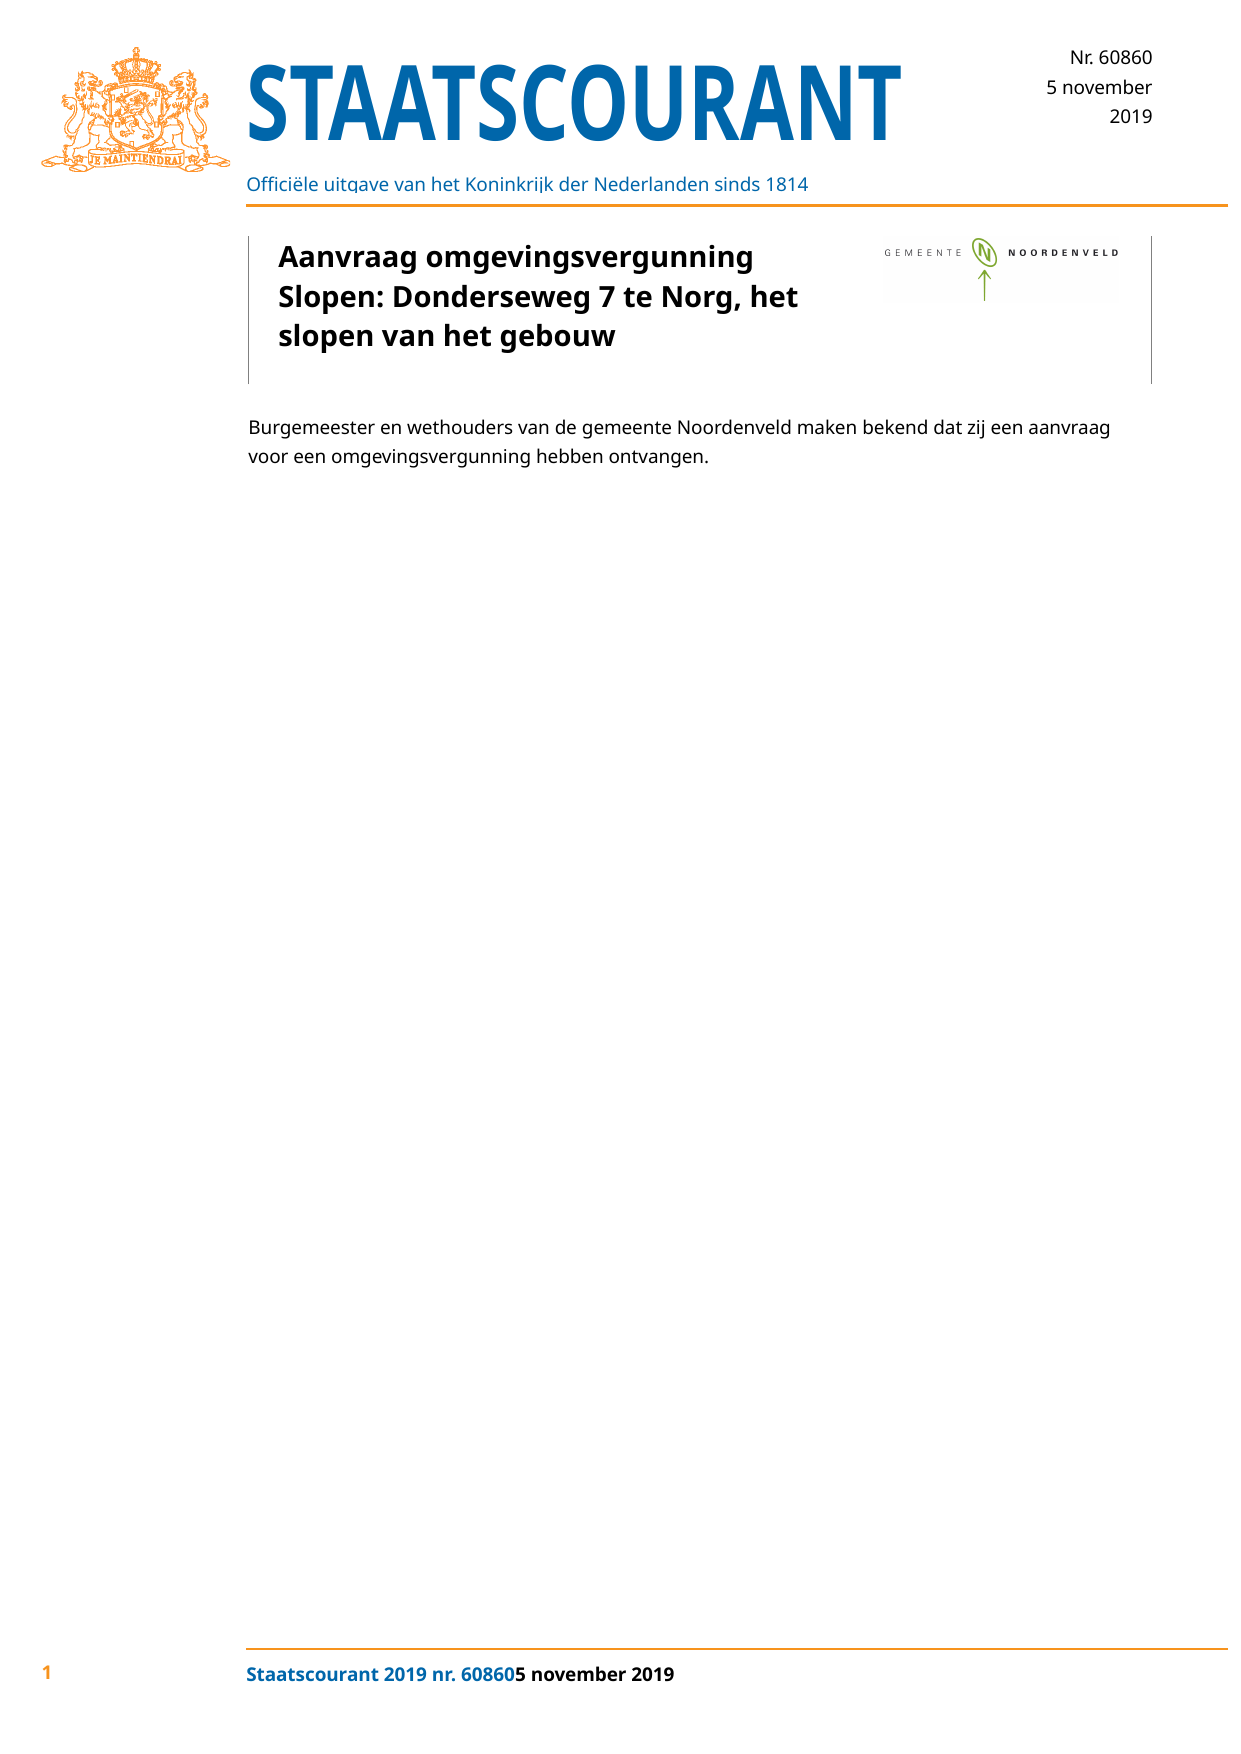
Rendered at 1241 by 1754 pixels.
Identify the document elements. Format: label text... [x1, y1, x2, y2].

table_header [850, 236, 1151, 384]
picture [882, 236, 1119, 303]
table_header Aanvraag omgevingsvergunning Slopen: Donderseweg 7 te Norg, het slopen van het gebouw [249, 236, 850, 384]
picture [41, 47, 231, 172]
text Burgemeester en wethouders van de gemeente Noordenveld maken bekend dat zij een aanvraag voor een omgevingsvergunning hebben ontvangen. [248, 414, 1152, 469]
